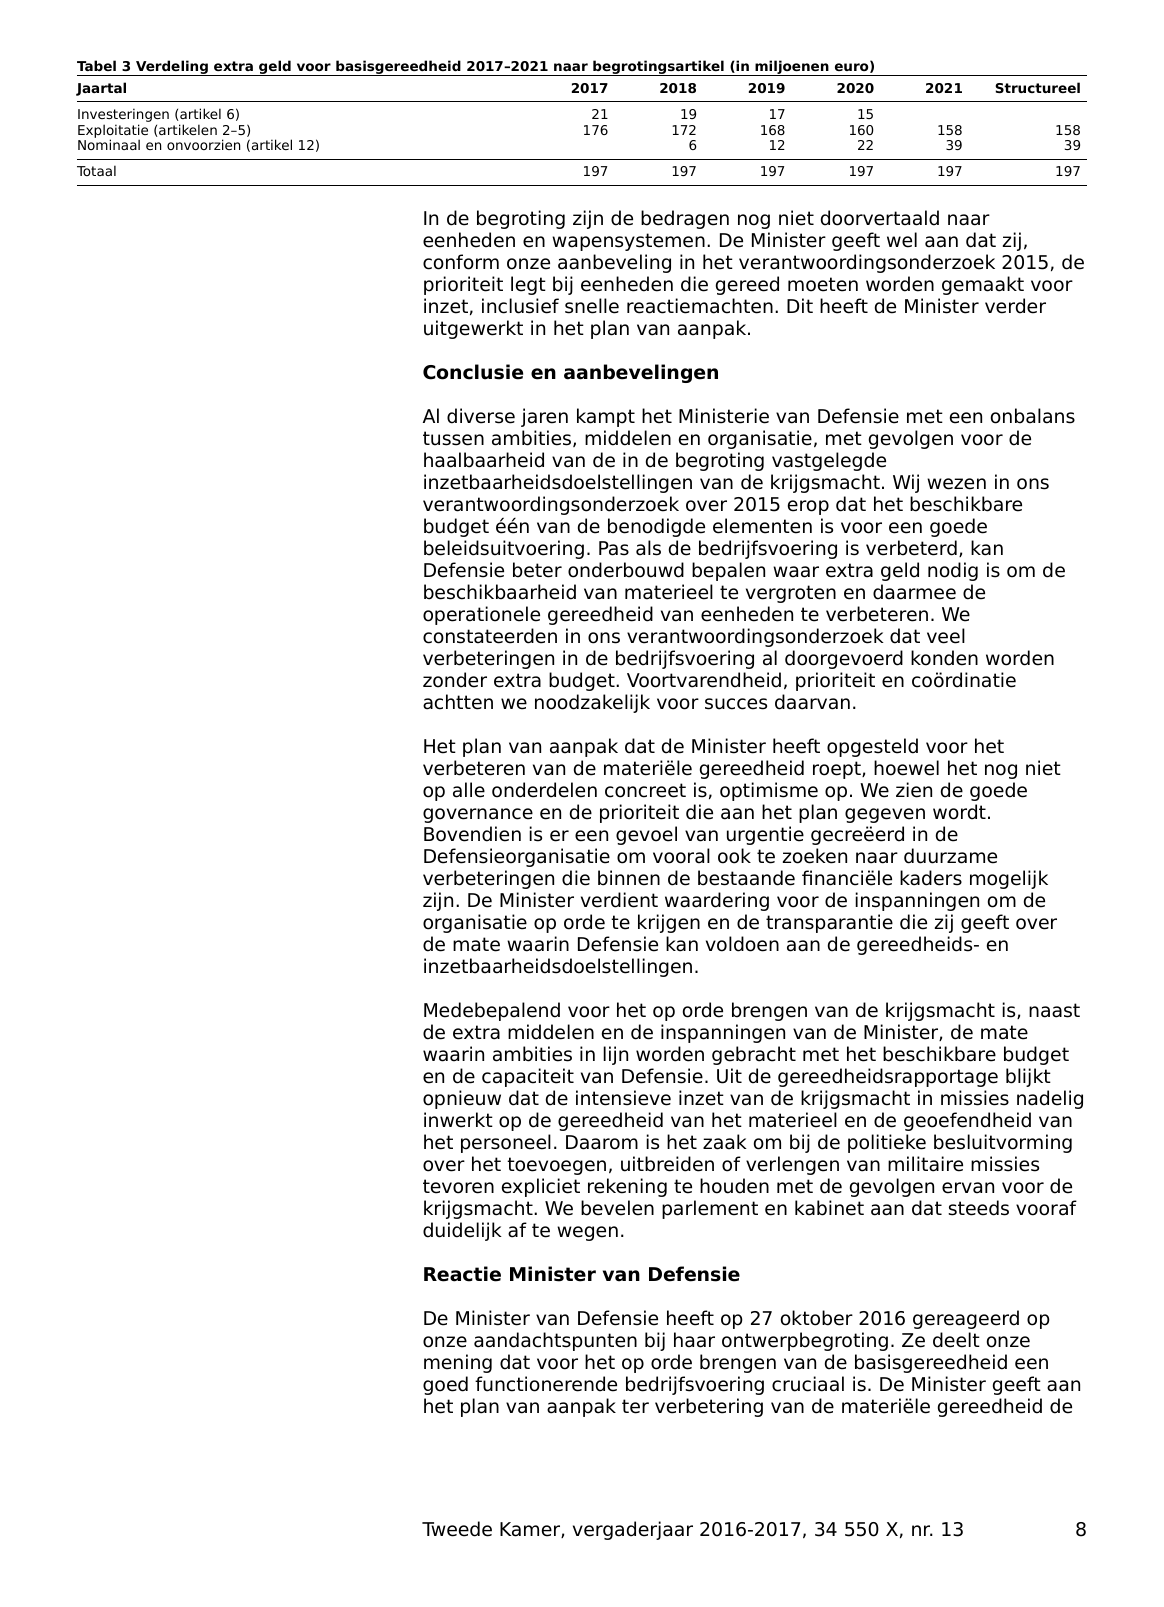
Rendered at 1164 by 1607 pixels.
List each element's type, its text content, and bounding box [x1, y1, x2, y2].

table_cell 2021 [880, 76, 968, 101]
table_cell 172 [614, 123, 703, 138]
table_cell Exploitatie (artikelen 2–5) [77, 123, 526, 138]
table_cell 2019 [703, 76, 791, 101]
table_cell 168 [703, 123, 791, 138]
table_cell 2017 [526, 76, 614, 101]
table_cell 2018 [614, 76, 703, 101]
table_cell 158 [969, 123, 1087, 138]
table_cell Structureel [969, 76, 1087, 101]
text Medebepalend voor het op orde brengen van de krijgsmacht is, naast de extra middelen en de inspanningen van de Minister, de mate waarin ambities in lijn worden gebracht met het beschikbare budget en de capaciteit van Defensie. Uit de gereedheidsrapportage blijkt opnieuw dat de intensieve inzet van de krijgsmacht in missies nadelig inwerkt op de gereedheid van het materieel en de geoefendheid van het personeel. Daarom is het zaak om bij de politieke besluitvorming over het toevoegen, uitbreiden of verlengen van militaire missies tevoren expliciet rekening te houden met de gevolgen ervan voor de krijgsmacht. We bevelen parlement en kabinet aan dat steeds vooraf duidelijk af te wegen. [422, 1000, 1087, 1242]
table_cell Investeringen (artikel 6) [77, 102, 526, 122]
table_cell 17 [703, 102, 791, 122]
table_cell 197 [526, 160, 614, 185]
table_cell 19 [614, 102, 703, 122]
table_cell 12 [703, 138, 791, 158]
table_cell Totaal [77, 160, 526, 185]
subtitle Reactie Minister van Defensie [422, 1264, 1087, 1286]
table_cell 197 [969, 160, 1087, 185]
table_cell 6 [614, 138, 703, 158]
table_cell 39 [880, 138, 968, 158]
subtitle Conclusie en aanbevelingen [422, 362, 1087, 384]
table_cell 22 [791, 138, 880, 158]
table_cell 21 [526, 102, 614, 122]
text Het plan van aanpak dat de Minister heeft opgesteld voor het verbeteren van de materiële gereedheid roept, hoewel het nog niet op alle onderdelen concreet is, optimisme op. We zien de goede governance en de prioriteit die aan het plan gegeven wordt. Bovendien is er een gevoel van urgentie gecreëerd in de Defensieorganisatie om vooral ook te zoeken naar duurzame verbeteringen die binnen de bestaande financiële kaders mogelijk zijn. De Minister verdient waardering voor de inspanningen om de organisatie op orde te krijgen en de transparantie die zij geeft over de mate waarin Defensie kan voldoen aan de gereedheids- en inzetbaarheidsdoelstellingen. [422, 736, 1087, 978]
table_cell [880, 102, 968, 122]
table_cell 39 [969, 138, 1087, 158]
table_cell Jaartal [77, 76, 526, 101]
table_cell 2020 [791, 76, 880, 101]
table_cell 15 [791, 102, 880, 122]
table_cell Nominaal en onvoorzien (artikel 12) [77, 138, 526, 158]
table_cell [526, 138, 614, 158]
table_cell 197 [614, 160, 703, 185]
table_header Tabel 3 Verdeling extra geld voor basisgereedheid 2017–2021 naar begrotingsartikel (in miljoenen euro) [77, 59, 1087, 75]
text De Minister van Defensie heeft op 27 oktober 2016 gereageerd op onze aandachtspunten bij haar ontwerpbegroting. Ze deelt onze mening dat voor het op orde brengen van de basisgereedheid een goed functionerende bedrijfsvoering cruciaal is. De Minister geeft aan het plan van aanpak ter verbetering van de materiële gereedheid de [422, 1308, 1087, 1418]
text In de begroting zijn de bedragen nog niet doorvertaald naar eenheden en wapensystemen. De Minister geeft wel aan dat zij, conform onze aanbeveling in het verantwoordingsonderzoek 2015, de prioriteit legt bij eenheden die gereed moeten worden gemaakt voor inzet, inclusief snelle reactiemachten. Dit heeft de Minister verder uitgewerkt in het plan van aanpak. [422, 208, 1087, 340]
table_cell 197 [880, 160, 968, 185]
table_cell 160 [791, 123, 880, 138]
table_cell 176 [526, 123, 614, 138]
table_cell 197 [791, 160, 880, 185]
text Al diverse jaren kampt het Ministerie van Defensie met een onbalans tussen ambities, middelen en organisatie, met gevolgen voor de haalbaarheid van de in de begroting vastgelegde inzetbaarheidsdoelstellingen van de krijgsmacht. Wij wezen in ons verantwoordingsonderzoek over 2015 erop dat het beschikbare budget één van de benodigde elementen is voor een goede beleidsuitvoering. Pas als de bedrijfsvoering is verbeterd, kan Defensie beter onderbouwd bepalen waar extra geld nodig is om de beschikbaarheid van materieel te vergroten en daarmee de operationele gereedheid van eenheden te verbeteren. We constateerden in ons verantwoordingsonderzoek dat veel verbeteringen in de bedrijfsvoering al doorgevoerd konden worden zonder extra budget. Voortvarendheid, prioriteit en coördinatie achtten we noodzakelijk voor succes daarvan. [422, 406, 1087, 714]
table_cell 158 [880, 123, 968, 138]
table_cell [969, 102, 1087, 122]
table_cell 197 [703, 160, 791, 185]
